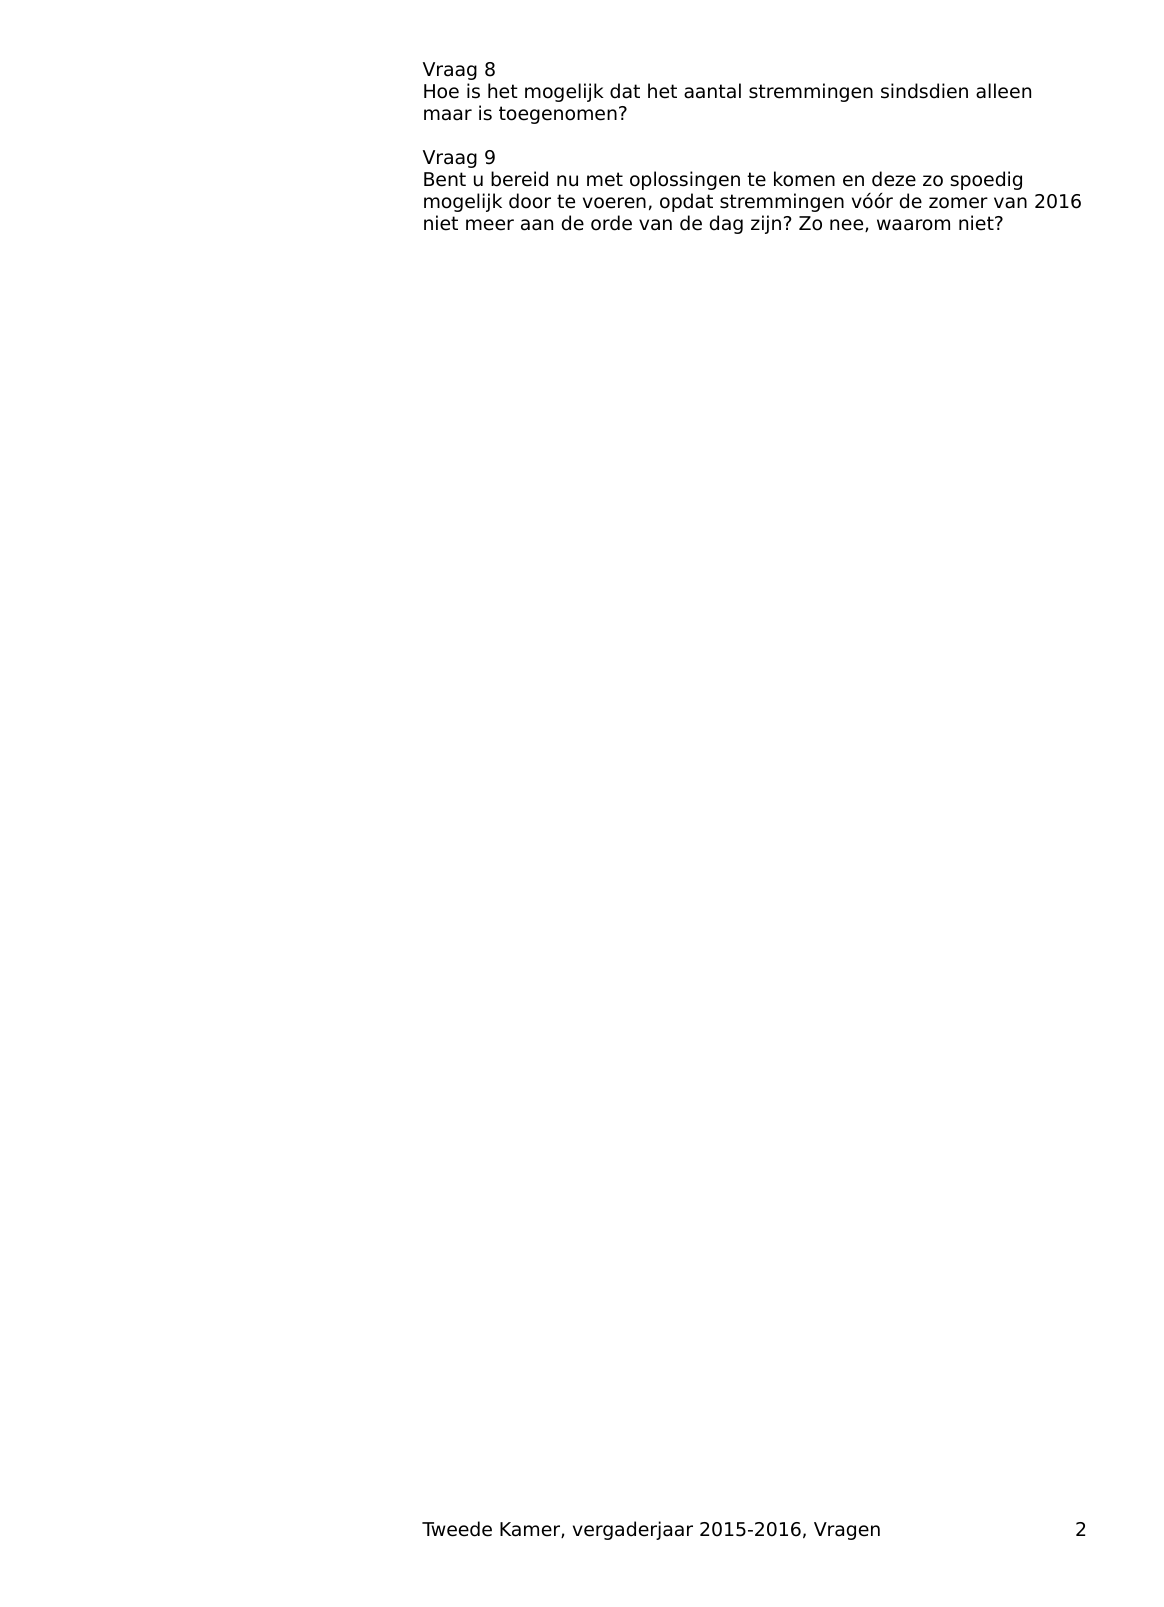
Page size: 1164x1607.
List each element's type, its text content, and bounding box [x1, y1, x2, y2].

text Hoe is het mogelijk dat het aantal stremmingen sindsdien alleen maar is toegenomen? [422, 81, 1087, 125]
text Bent u bereid nu met oplossingen te komen en deze zo spoedig mogelijk door te voeren, opdat stremmingen vóór de zomer van 2016 niet meer aan de orde van de dag zijn? Zo nee, waarom niet? [422, 169, 1087, 235]
text Vraag 8 [422, 59, 1087, 81]
text Vraag 9 [422, 147, 1087, 169]
